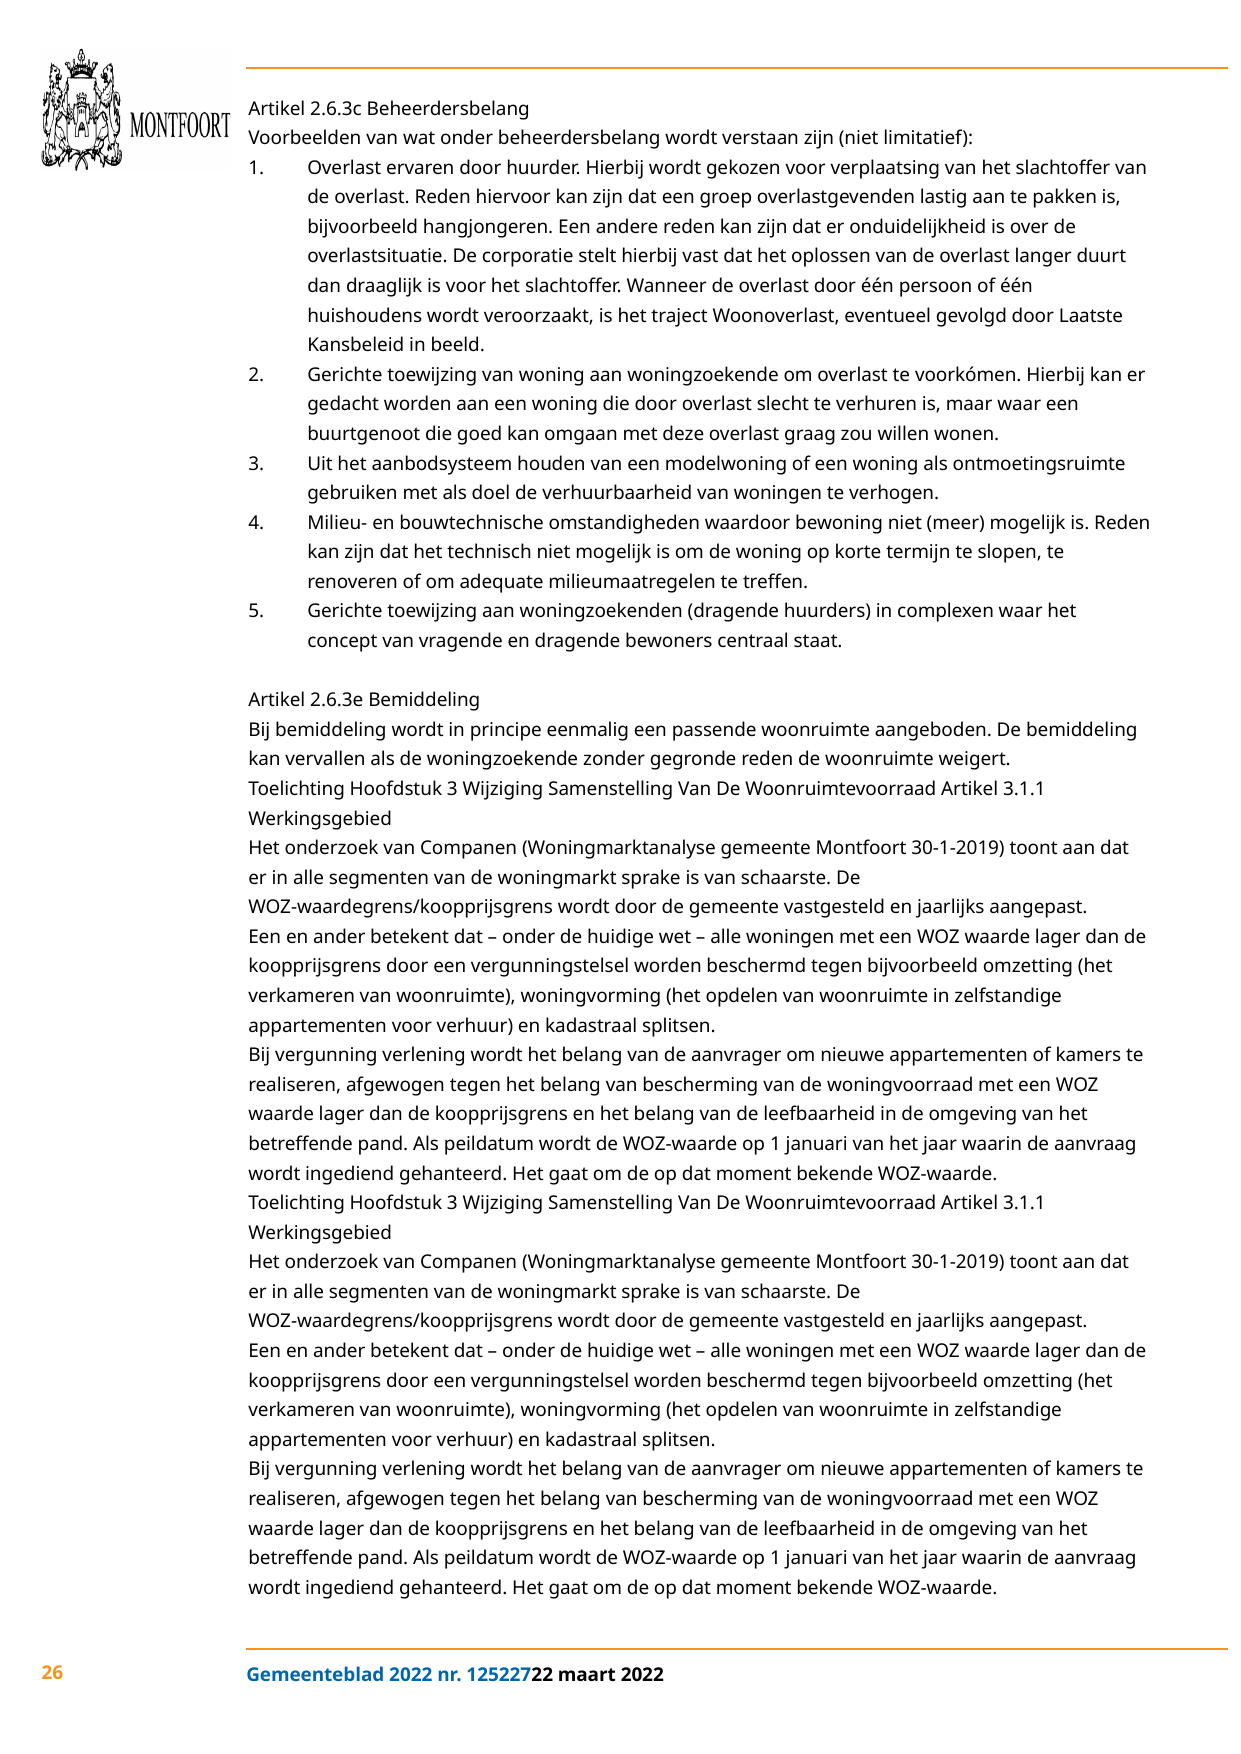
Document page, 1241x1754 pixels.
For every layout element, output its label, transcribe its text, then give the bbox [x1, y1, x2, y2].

list Milieu- en bouwtechnische omstandigheden waardoor bewoning niet (meer) mogelijk is. Reden kan zijn dat het technisch niet mogelijk is om de woning op korte termijn te slopen, te renoveren of om adequate milieumaatregelen te treffen. [248, 509, 1152, 594]
text Toelichting Hoofdstuk 3 Wijziging Samenstelling Van De Woonruimtevoorraad Artikel 3.1.1 Werkingsgebied [248, 775, 1152, 831]
list Gerichte toewijzing aan woningzoekenden (dragende huurders) in complexen waar het concept van vragende en dragende bewoners centraal staat. [248, 598, 1152, 653]
list Uit het aanbodsysteem houden van een modelwoning of een woning als ontmoetingsruimte gebruiken met als doel de verhuurbaarheid van woningen te verhogen. [248, 450, 1152, 505]
text Bij bemiddeling wordt in principe eenmalig een passende woonruimte aangeboden. De bemiddeling kan vervallen als de woningzoekende zonder gegronde reden de woonruimte weigert. [248, 716, 1152, 771]
text Bij vergunning verlening wordt het belang van de aanvrager om nieuwe appartementen of kamers te realiseren, afgewogen tegen het belang van bescherming van de woningvoorraad met een WOZ waarde lager dan de koopprijsgrens en het belang van de leefbaarheid in de omgeving van het betreffende pand. Als peildatum wordt de WOZ-waarde op 1 januari van het jaar waarin de aanvraag wordt ingediend gehanteerd. Het gaat om de op dat moment bekende WOZ-waarde. [248, 1041, 1152, 1186]
text Artikel 2.6.3c Beheerdersbelang [248, 95, 1152, 121]
list Overlast ervaren door huurder. Hierbij wordt gekozen voor verplaatsing van het slachtoffer van de overlast. Reden hiervoor kan zijn dat een groep overlastgevenden lastig aan te pakken is, bijvoorbeeld hangjongeren. Een andere reden kan zijn dat er onduidelijkheid is over de overlastsituatie. De corporatie stelt hierbij vast dat het oplossen van de overlast langer duurt dan draaglijk is voor het slachtoffer. Wanneer de overlast door één persoon of één huishoudens wordt veroorzaakt, is het traject Woonoverlast, eventueel gevolgd door Laatste Kansbeleid in beeld. [248, 154, 1152, 357]
text Een en ander betekent dat – onder de huidige wet – alle woningen met een WOZ waarde lager dan de koopprijsgrens door een vergunningstelsel worden beschermd tegen bijvoorbeeld omzetting (het verkameren van woonruimte), woningvorming (het opdelen van woonruimte in zelfstandige appartementen voor verhuur) en kadastraal splitsen. [248, 1337, 1152, 1452]
text Voorbeelden van wat onder beheerdersbelang wordt verstaan zijn (niet limitatief): [248, 124, 1152, 150]
list Gerichte toewijzing van woning aan woningzoekende om overlast te voorkómen. Hierbij kan er gedacht worden aan een woning die door overlast slecht te verhuren is, maar waar een buurtgenoot die goed kan omgaan met deze overlast graag zou willen wonen. [248, 361, 1152, 446]
text Het onderzoek van Companen (Woningmarktanalyse gemeente Montfoort 30-1-2019) toont aan dat er in alle segmenten van de woningmarkt sprake is van schaarste. De WOZ-waardegrens/koopprijsgrens wordt door de gemeente vastgesteld en jaarlijks aangepast. [248, 1248, 1152, 1333]
text Een en ander betekent dat – onder de huidige wet – alle woningen met een WOZ waarde lager dan de koopprijsgrens door een vergunningstelsel worden beschermd tegen bijvoorbeeld omzetting (het verkameren van woonruimte), woningvorming (het opdelen van woonruimte in zelfstandige appartementen voor verhuur) en kadastraal splitsen. [248, 923, 1152, 1038]
text Het onderzoek van Companen (Woningmarktanalyse gemeente Montfoort 30-1-2019) toont aan dat er in alle segmenten van de woningmarkt sprake is van schaarste. De WOZ-waardegrens/koopprijsgrens wordt door de gemeente vastgesteld en jaarlijks aangepast. [248, 834, 1152, 919]
picture [41, 47, 231, 172]
text Toelichting Hoofdstuk 3 Wijziging Samenstelling Van De Woonruimtevoorraad Artikel 3.1.1 Werkingsgebied [248, 1189, 1152, 1245]
text Artikel 2.6.3e Bemiddeling [248, 686, 1152, 712]
text Bij vergunning verlening wordt het belang van de aanvrager om nieuwe appartementen of kamers te realiseren, afgewogen tegen het belang van bescherming van de woningvoorraad met een WOZ waarde lager dan de koopprijsgrens en het belang van de leefbaarheid in de omgeving van het betreffende pand. Als peildatum wordt de WOZ-waarde op 1 januari van het jaar waarin de aanvraag wordt ingediend gehanteerd. Het gaat om de op dat moment bekende WOZ-waarde. [248, 1456, 1152, 1600]
